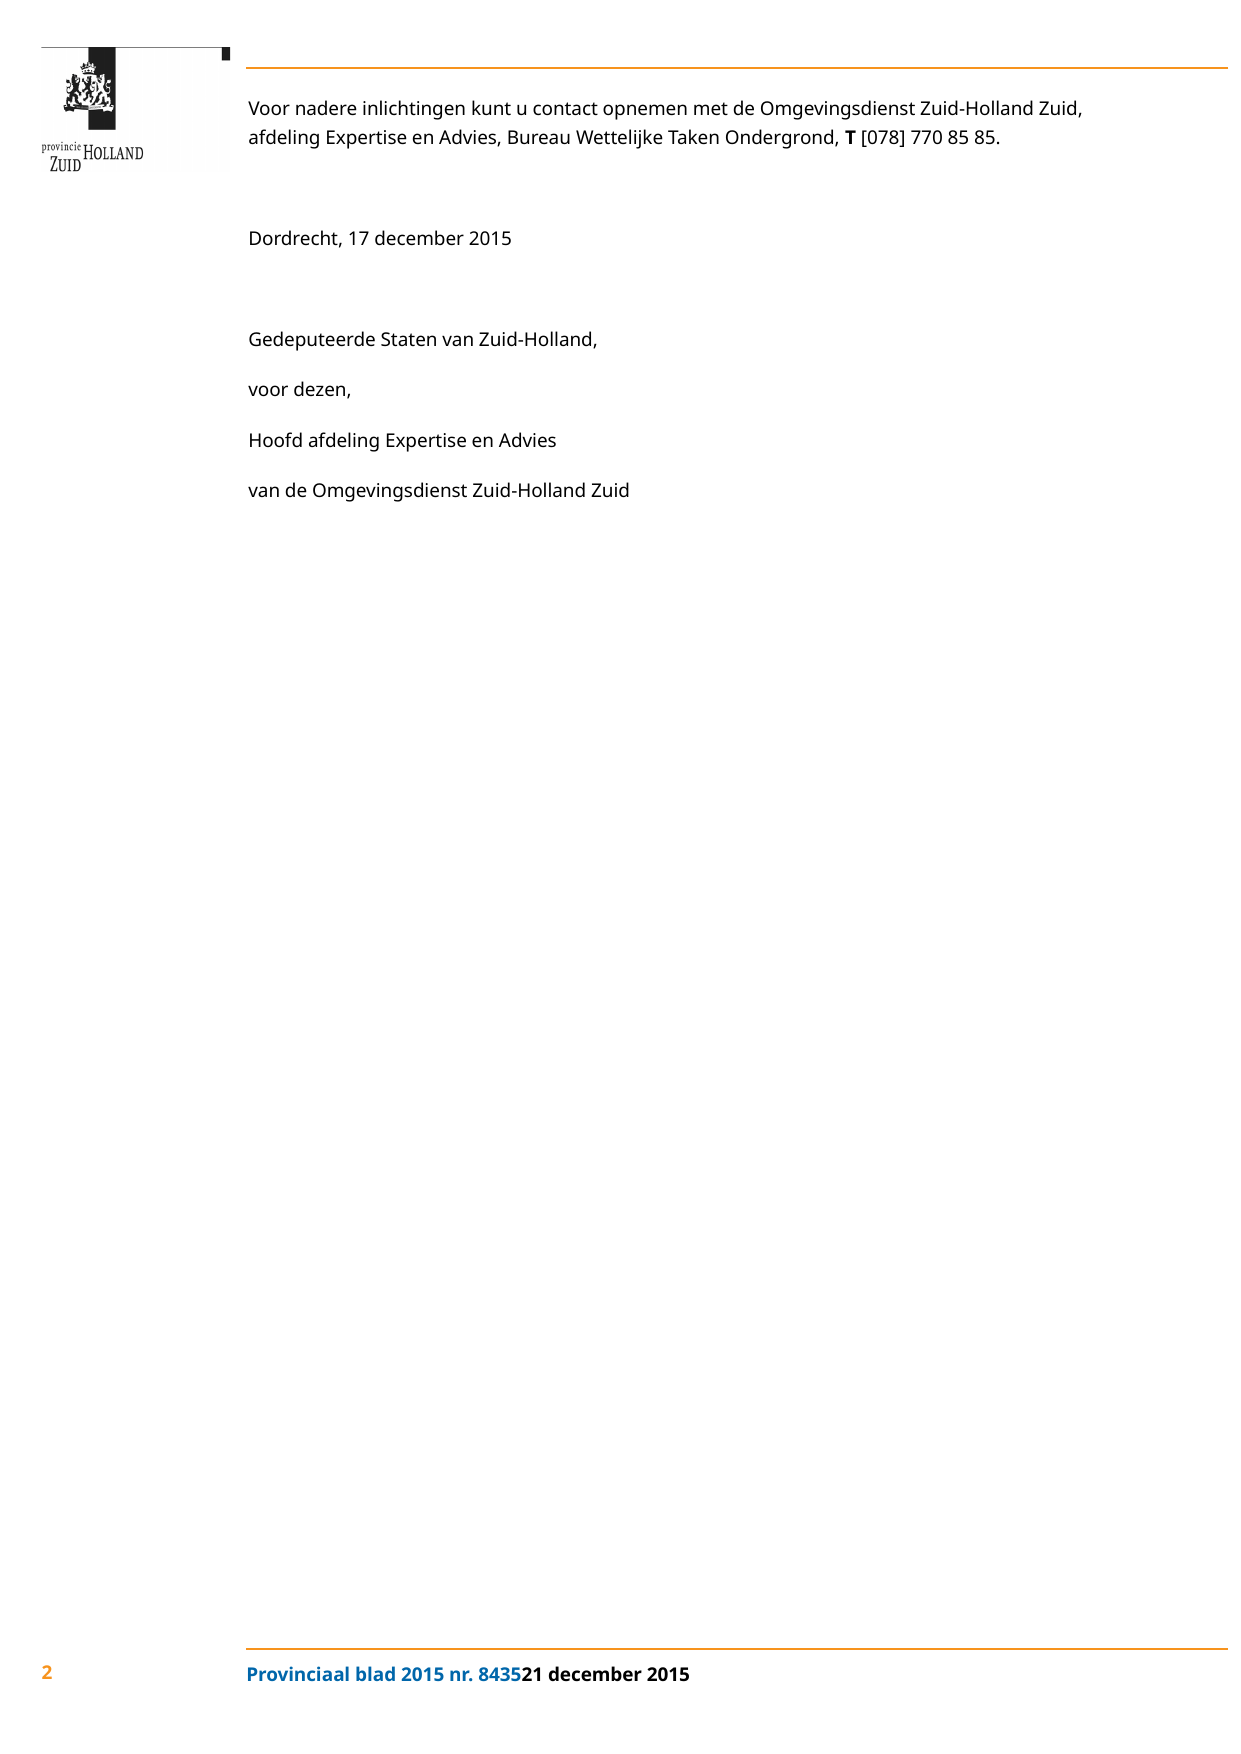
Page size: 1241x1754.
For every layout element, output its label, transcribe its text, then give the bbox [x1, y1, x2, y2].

text van de Omgevingsdienst Zuid-Holland Zuid [248, 477, 1152, 503]
text Dordrecht, 17 december 2015 [248, 225, 1152, 251]
text Voor nadere inlichtingen kunt u contact opnemen met de Omgevingsdienst Zuid-Holland Zuid, afdeling Expertise en Advies, Bureau Wettelijke Taken Ondergrond, T [078] 770 85 85. [248, 95, 1152, 150]
text Gedeputeerde Staten van Zuid-Holland, [248, 326, 1152, 352]
picture [41, 47, 231, 172]
text Hoofd afdeling Expertise en Advies [248, 427, 1152, 453]
text voor dezen, [248, 376, 1152, 402]
